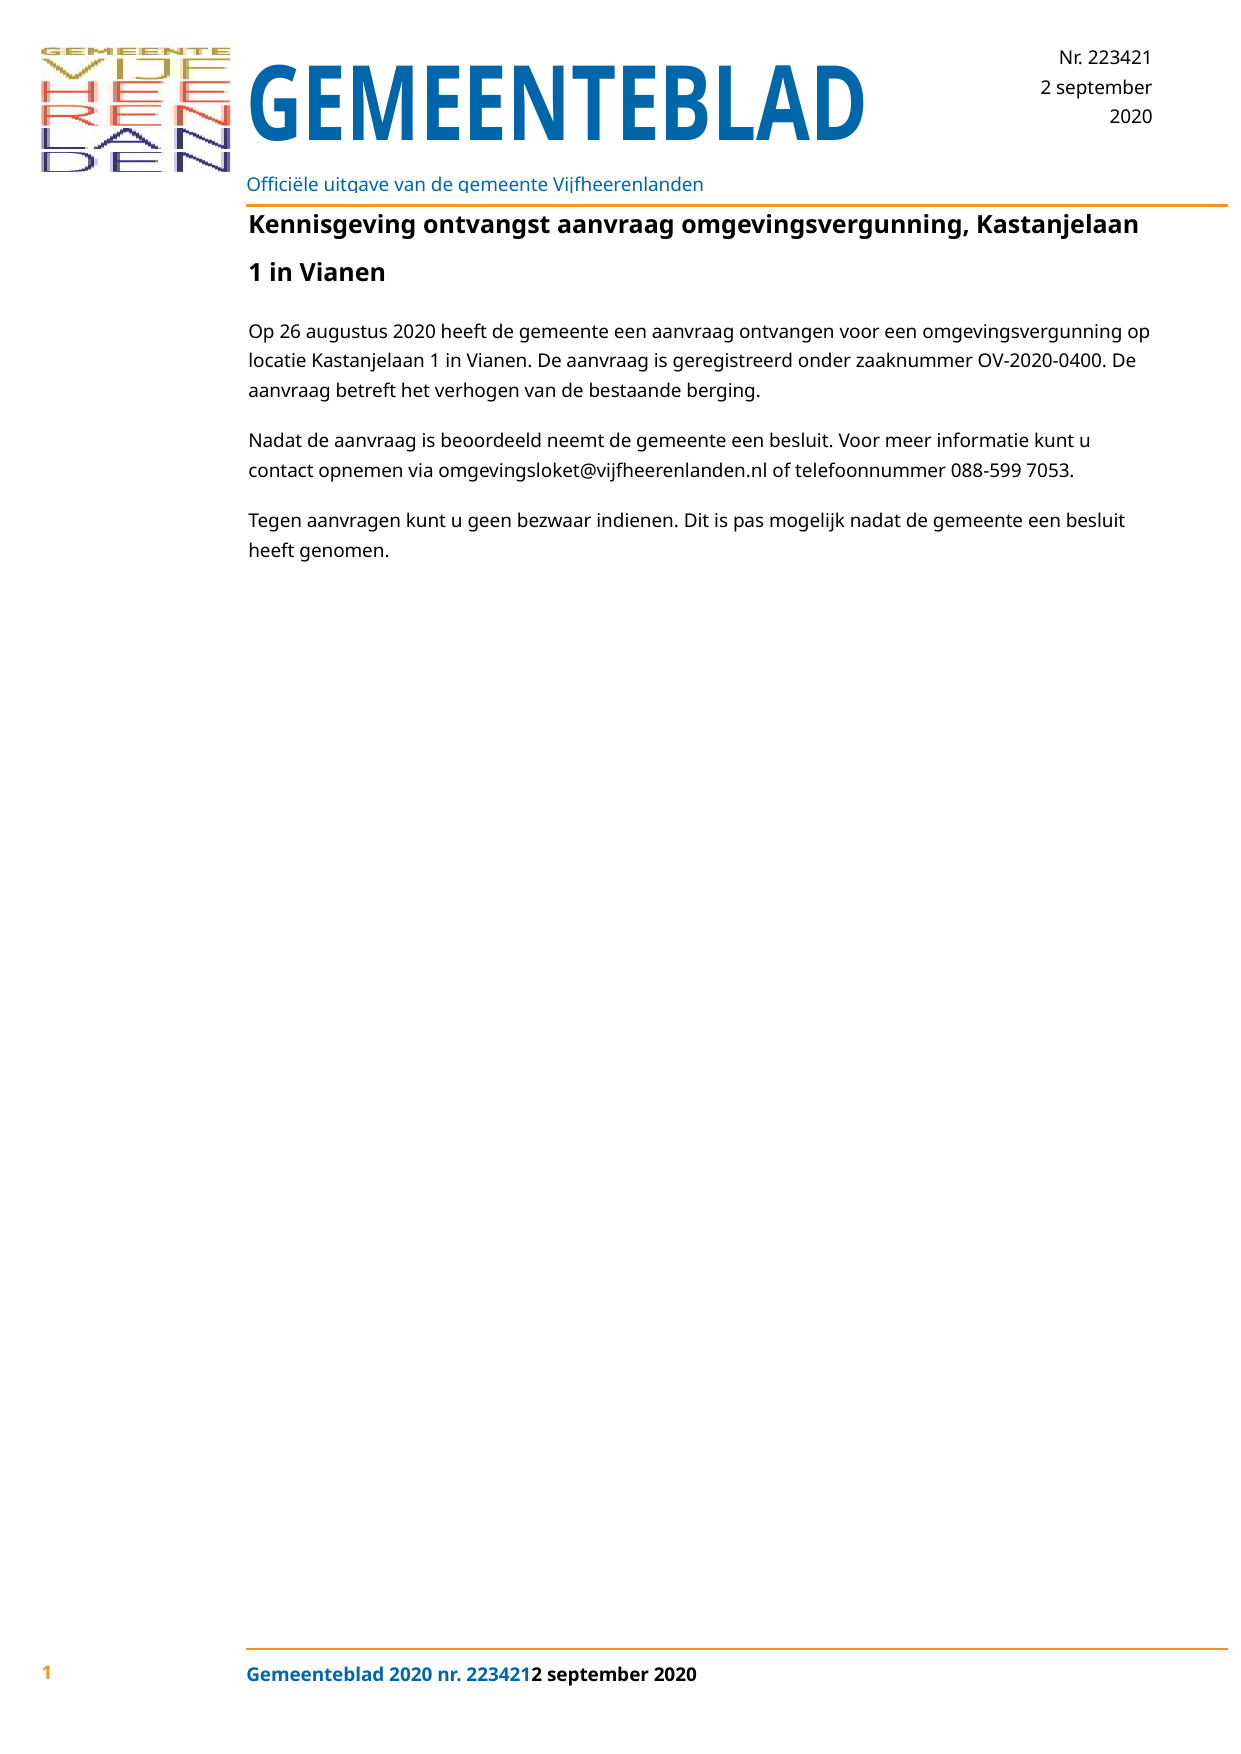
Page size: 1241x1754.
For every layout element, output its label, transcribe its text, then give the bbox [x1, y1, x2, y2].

text Nadat de aanvraag is beoordeeld neemt de gemeente een besluit. Voor meer informatie kunt u contact opnemen via omgevingsloket@vijfheerenlanden.nl of telefoonnummer 088-599 7053. [248, 427, 1152, 483]
picture [41, 47, 231, 172]
text Kennisgeving ontvangst aanvraag omgevingsvergunning, Kastanjelaan 1 in Vianen [248, 207, 1152, 288]
text Tegen aanvragen kunt u geen bezwaar indienen. Dit is pas mogelijk nadat de gemeente een besluit heeft genomen. [248, 507, 1152, 563]
text Op 26 augustus 2020 heeft de gemeente een aanvraag ontvangen voor een omgevingsvergunning op locatie Kastanjelaan 1 in Vianen. De aanvraag is geregistreerd onder zaaknummer OV-2020-0400. De aanvraag betreft het verhogen van de bestaande berging. [248, 318, 1152, 403]
